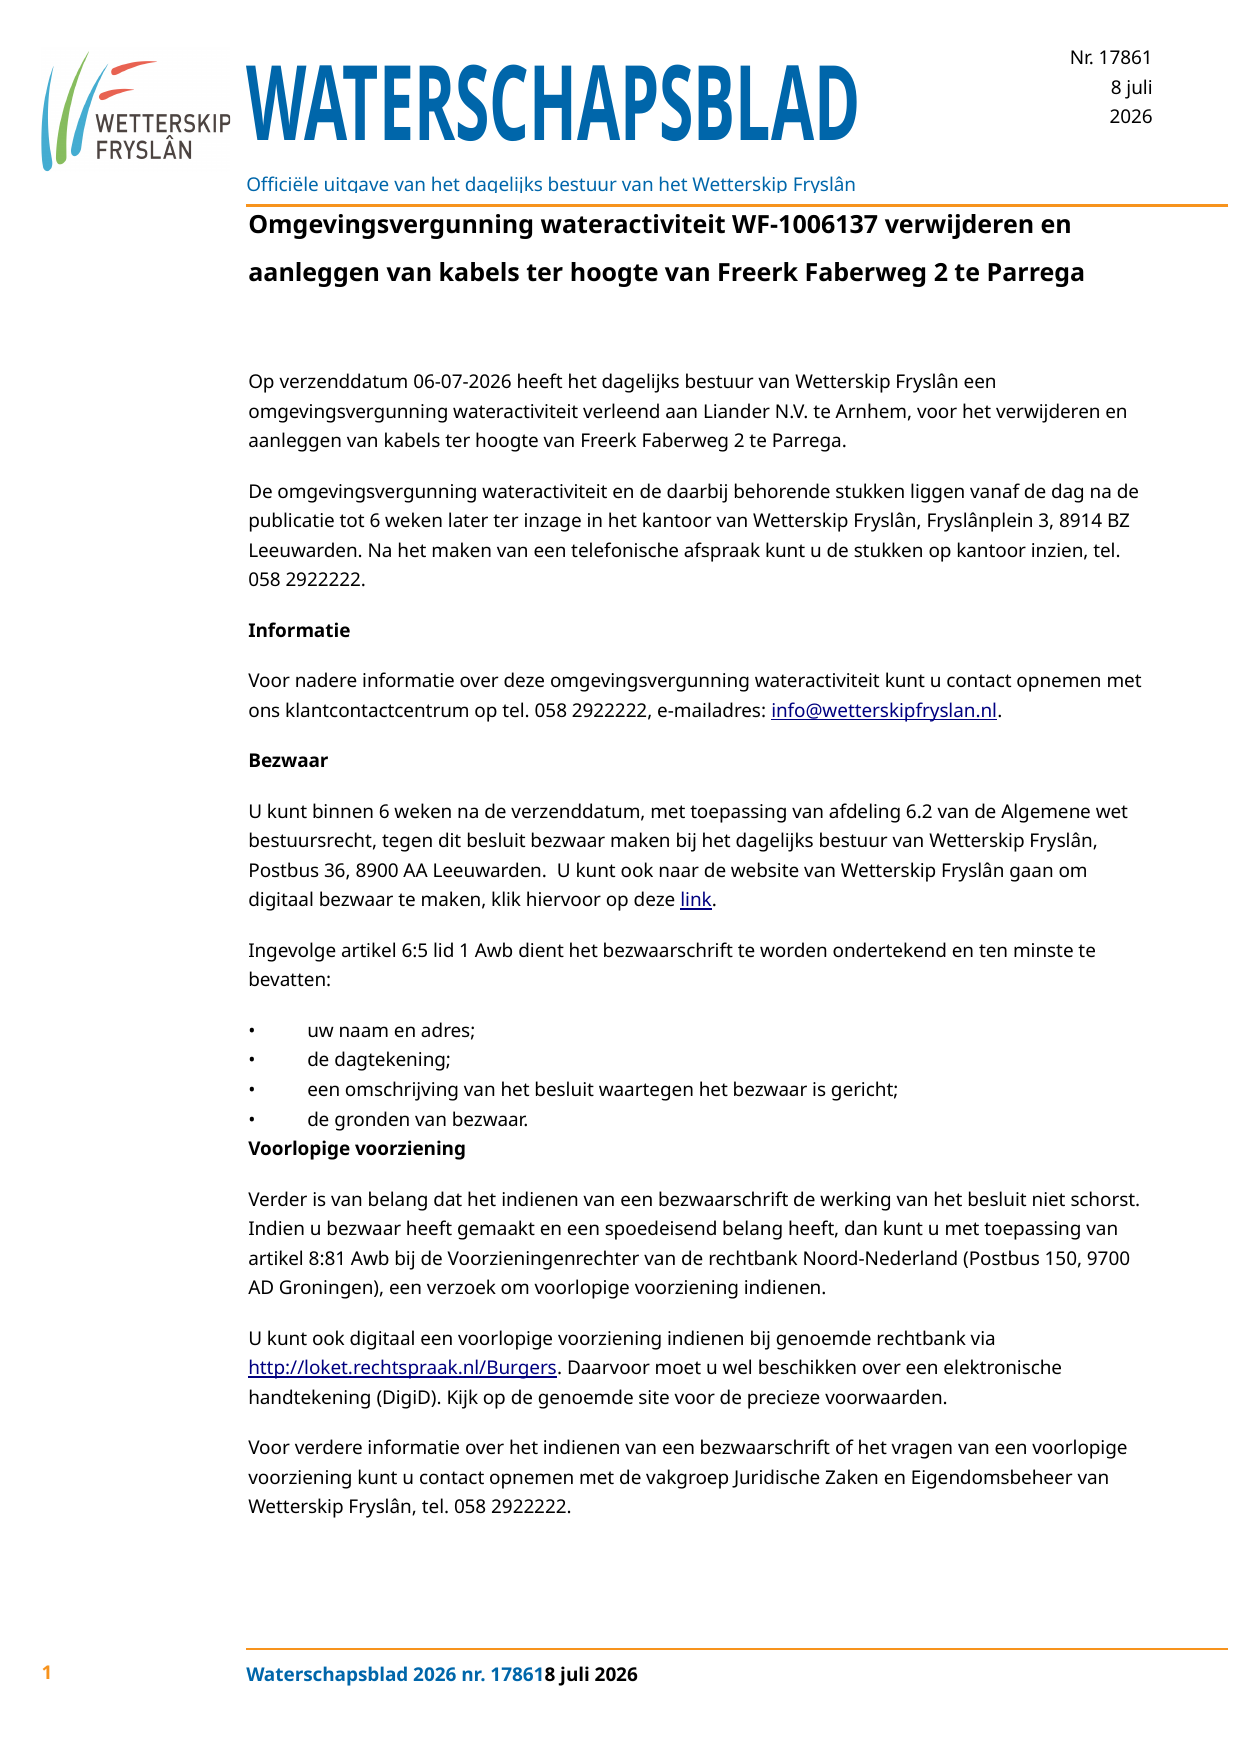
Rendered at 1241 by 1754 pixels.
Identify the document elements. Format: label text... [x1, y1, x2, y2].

text U kunt binnen 6 weken na de verzenddatum, met toepassing van afdeling 6.2 van de Algemene wet bestuursrecht, tegen dit besluit bezwaar maken bij het dagelijks bestuur van Wetterskip Fryslân, Postbus 36, 8900 AA Leeuwarden. U kunt ook naar de website van Wetterskip Fryslân gaan om digitaal bezwaar te maken, klik hiervoor op deze link. [248, 798, 1152, 912]
text Informatie [248, 617, 1152, 643]
text Bezwaar [248, 747, 1152, 773]
text Ingevolge artikel 6:5 lid 1 Awb dient het bezwaarschrift te worden ondertekend en ten minste te bevatten: [248, 937, 1152, 992]
text Voor nadere informatie over deze omgevingsvergunning wateractiviteit kunt u contact opnemen met ons klantcontactcentrum op tel. 058 2922222, e-mailadres: info@wetterskipfryslan.nl. [248, 667, 1152, 723]
text U kunt ook digitaal een voorlopige voorziening indienen bij genoemde rechtbank via http://loket.rechtspraak.nl/Burgers. Daarvoor moet u wel beschikken over een elektronische handtekening (DigiD). Kijk op de genoemde site voor de precieze voorwaarden. [248, 1325, 1152, 1410]
list een omschrijving van het besluit waartegen het bezwaar is gericht; [248, 1076, 1152, 1102]
text Voor verdere informatie over het indienen van een bezwaarschrift of het vragen van een voorlopige voorziening kunt u contact opnemen met de vakgroep Juridische Zaken en Eigendomsbeheer van Wetterskip Fryslân, tel. 058 2922222. [248, 1434, 1152, 1519]
list de gronden van bezwaar. [248, 1106, 1152, 1132]
text Verder is van belang dat het indienen van een bezwaarschrift de werking van het besluit niet schorst. Indien u bezwaar heeft gemaakt en een spoedeisend belang heeft, dan kunt u met toepassing van artikel 8:81 Awb bij de Voorzieningenrechter van de rechtbank Noord-Nederland (Postbus 150, 9700 AD Groningen), een verzoek om voorlopige voorziening indienen. [248, 1186, 1152, 1300]
text Op verzenddatum 06-07-2026 heeft het dagelijks bestuur van Wetterskip Fryslân een omgevingsvergunning wateractiviteit verleend aan Liander N.V. te Arnhem, voor het verwijderen en aanleggen van kabels ter hoogte van Freerk Faberweg 2 te Parrega. [248, 368, 1152, 453]
text Omgevingsvergunning wateractiviteit WF-1006137 verwijderen en aanleggen van kabels ter hoogte van Freerk Faberweg 2 te Parrega [248, 207, 1152, 288]
text Voorlopige voorziening [248, 1135, 1152, 1161]
list uw naam en adres; [248, 1017, 1152, 1043]
list de dagtekening; [248, 1047, 1152, 1072]
picture [41, 47, 231, 172]
text De omgevingsvergunning wateractiviteit en de daarbij behorende stukken liggen vanaf de dag na de publicatie tot 6 weken later ter inzage in het kantoor van Wetterskip Fryslân, Fryslânplein 3, 8914 BZ Leeuwarden. Na het maken van een telefonische afspraak kunt u de stukken op kantoor inzien, tel. 058 2922222. [248, 478, 1152, 592]
